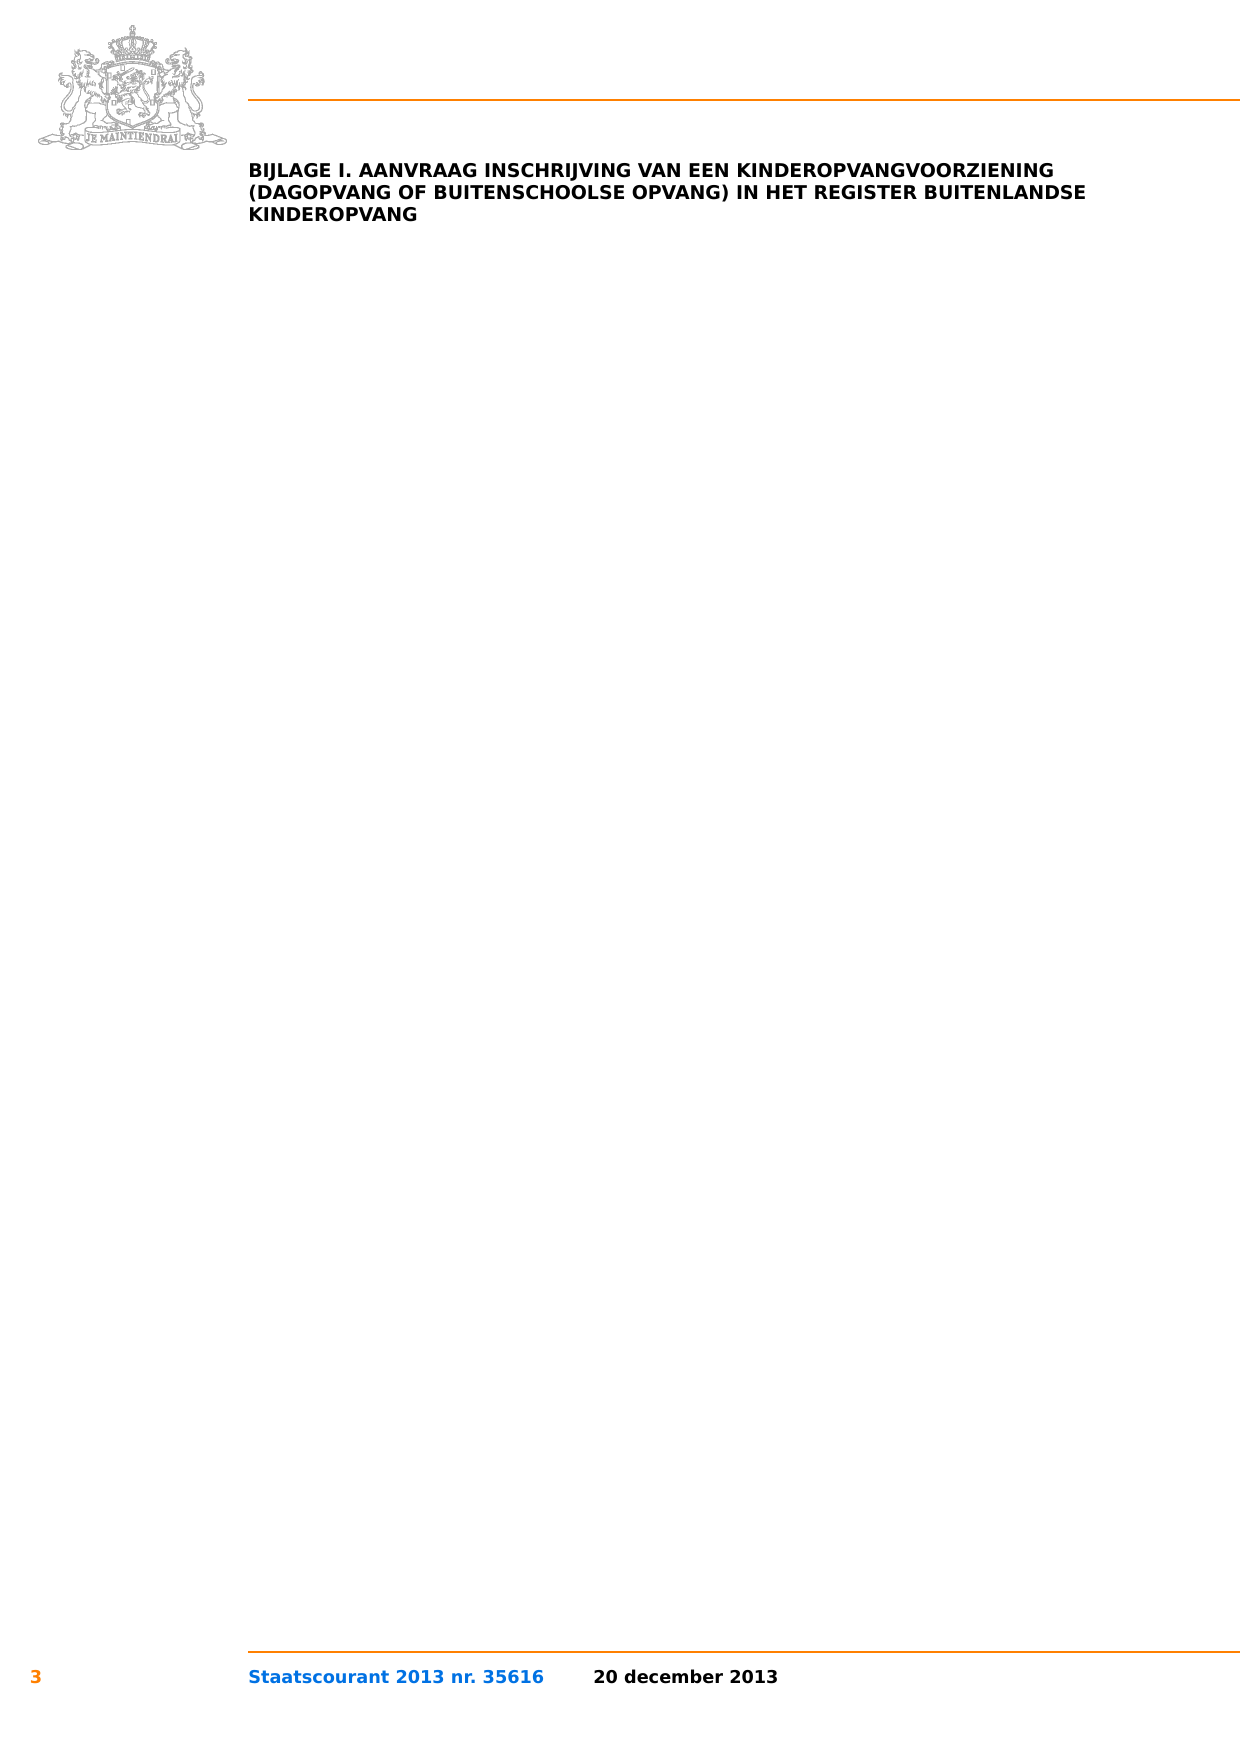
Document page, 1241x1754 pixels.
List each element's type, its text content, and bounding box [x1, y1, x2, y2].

picture [38, 25, 227, 150]
subtitle BIJLAGE I. AANVRAAG INSCHRIJVING VAN EEN KINDEROPVANGVOORZIENING (DAGOPVANG OF BUITENSCHOOLSE OPVANG) IN HET REGISTER BUITENLANDSE KINDEROPVANG [248, 160, 1163, 226]
